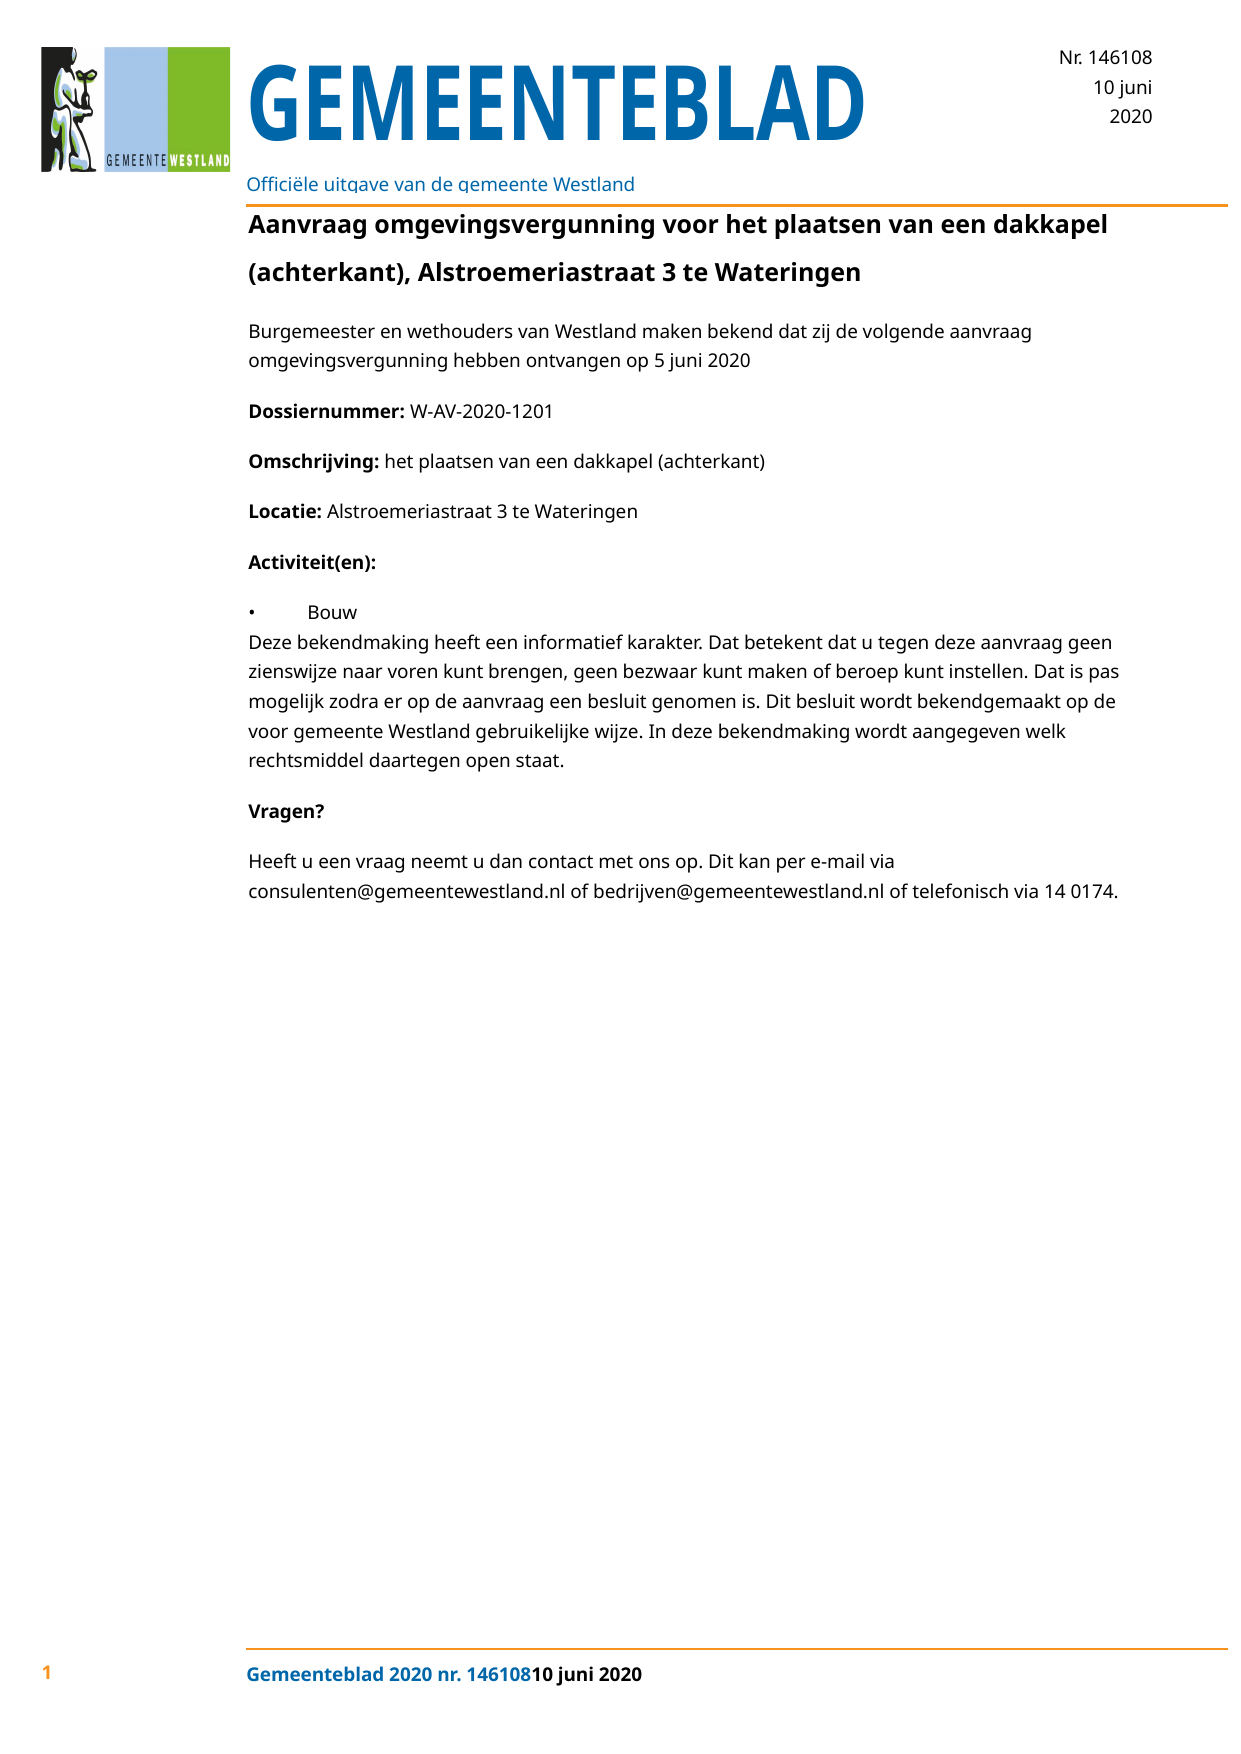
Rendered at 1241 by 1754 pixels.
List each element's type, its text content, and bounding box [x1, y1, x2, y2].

text Omschrijving: het plaatsen van een dakkapel (achterkant) [248, 448, 1152, 474]
list Bouw [248, 599, 1152, 625]
picture [41, 47, 231, 172]
text Heeft u een vraag neemt u dan contact met ons op. Dit kan per e-mail via consulenten@gemeentewestland.nl of bedrijven@gemeentewestland.nl of telefonisch via 14 0174. [248, 848, 1152, 904]
text Vragen? [248, 798, 1152, 824]
text Aanvraag omgevingsvergunning voor het plaatsen van een dakkapel (achterkant), Alstroemeriastraat 3 te Wateringen [248, 207, 1152, 288]
text Deze bekendmaking heeft een informatief karakter. Dat betekent dat u tegen deze aanvraag geen zienswijze naar voren kunt brengen, geen bezwaar kunt maken of beroep kunt instellen. Dat is pas mogelijk zodra er op de aanvraag een besluit genomen is. Dit besluit wordt bekendgemaakt op de voor gemeente Westland gebruikelijke wijze. In deze bekendmaking wordt aangegeven welk rechtsmiddel daartegen open staat. [248, 629, 1152, 773]
text Burgemeester en wethouders van Westland maken bekend dat zij de volgende aanvraag omgevingsvergunning hebben ontvangen op 5 juni 2020 [248, 318, 1152, 373]
text Dossiernummer: W-AV-2020-1201 [248, 398, 1152, 424]
text Activiteit(en): [248, 549, 1152, 575]
text Locatie: Alstroemeriastraat 3 te Wateringen [248, 499, 1152, 524]
